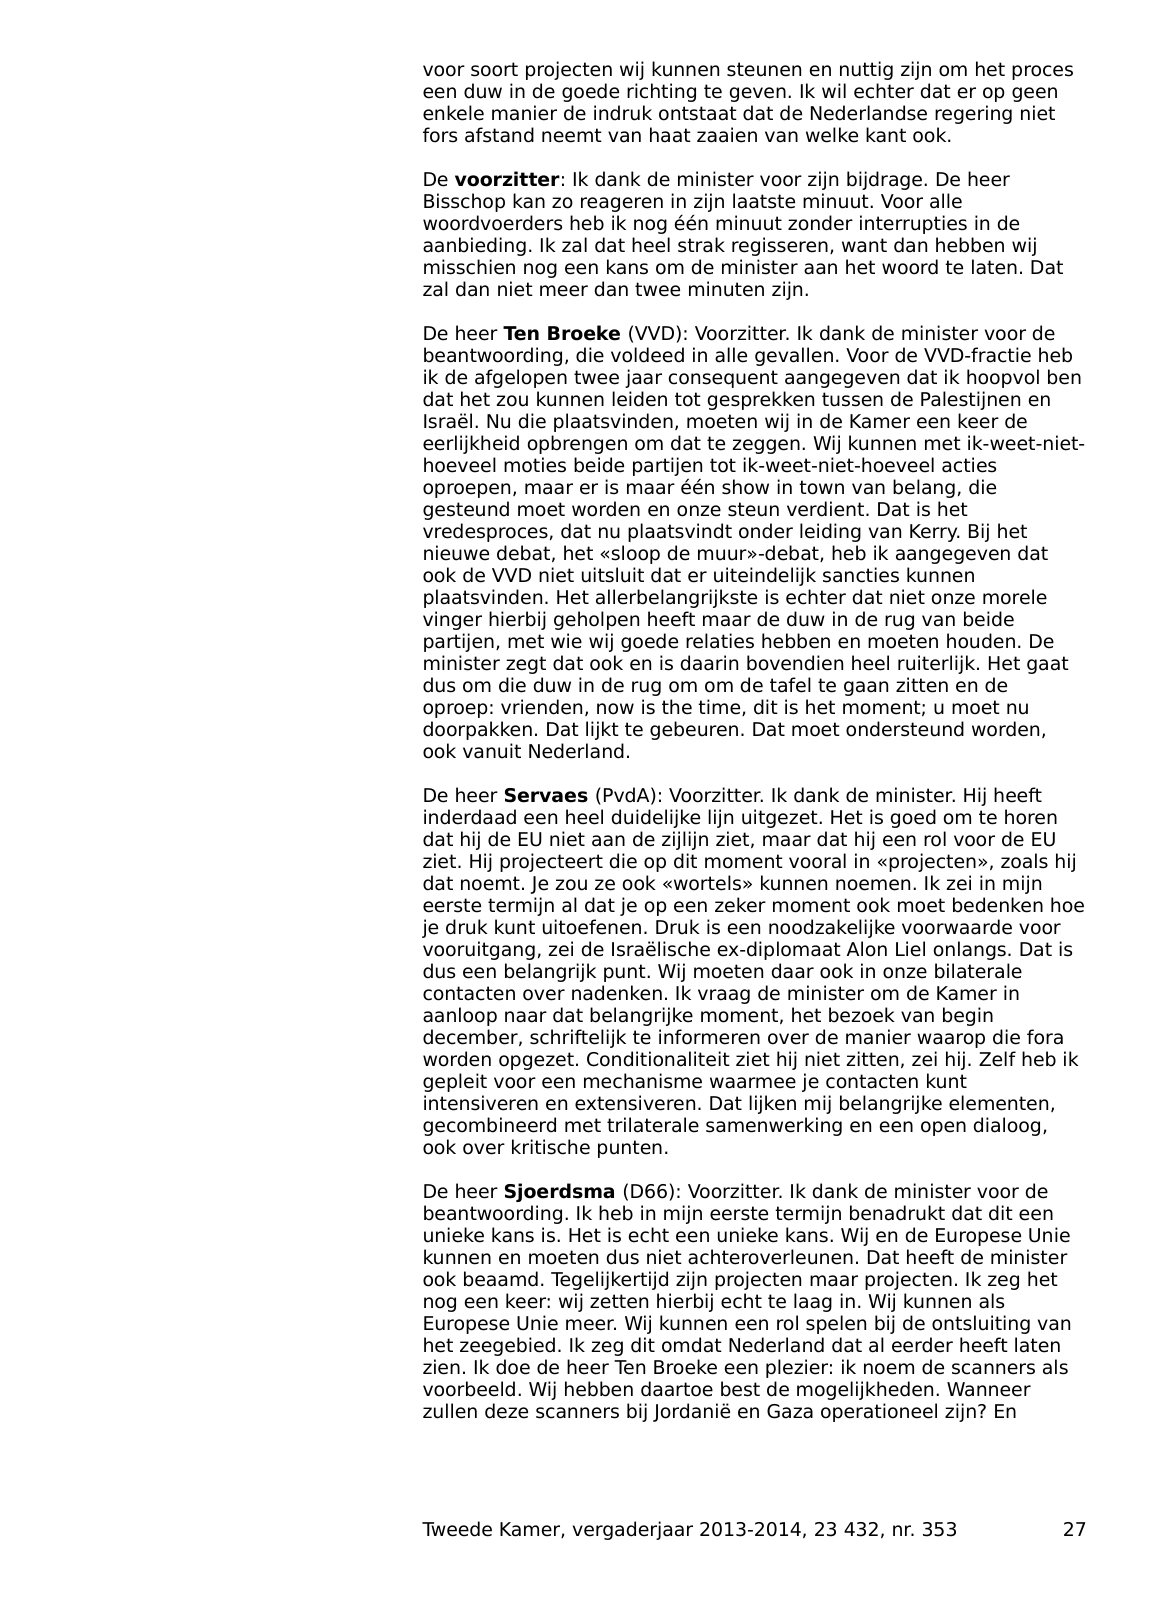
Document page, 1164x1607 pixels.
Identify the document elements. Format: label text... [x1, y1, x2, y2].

text De heer Sjoerdsma (D66): Voorzitter. Ik dank de minister voor de beantwoording. Ik heb in mijn eerste termijn benadrukt dat dit een unieke kans is. Het is echt een unieke kans. Wij en de Europese Unie kunnen en moeten dus niet achteroverleunen. Dat heeft de minister ook beaamd. Tegelijkertijd zijn projecten maar projecten. Ik zeg het nog een keer: wij zetten hierbij echt te laag in. Wij kunnen als Europese Unie meer. Wij kunnen een rol spelen bij de ontsluiting van het zeegebied. Ik zeg dit omdat Nederland dat al eerder heeft laten zien. Ik doe de heer Ten Broeke een plezier: ik noem de scanners als voorbeeld. Wij hebben daartoe best de mogelijkheden. Wanneer zullen deze scanners bij Jordanië en Gaza operationeel zijn? En [422, 1181, 1087, 1423]
text De heer Servaes (PvdA): Voorzitter. Ik dank de minister. Hij heeft inderdaad een heel duidelijke lijn uitgezet. Het is goed om te horen dat hij de EU niet aan de zijlijn ziet, maar dat hij een rol voor de EU ziet. Hij projecteert die op dit moment vooral in «projecten», zoals hij dat noemt. Je zou ze ook «wortels» kunnen noemen. Ik zei in mijn eerste termijn al dat je op een zeker moment ook moet bedenken hoe je druk kunt uitoefenen. Druk is een noodzakelijke voorwaarde voor vooruitgang, zei de Israëlische ex-diplomaat Alon Liel onlangs. Dat is dus een belangrijk punt. Wij moeten daar ook in onze bilaterale contacten over nadenken. Ik vraag de minister om de Kamer in aanloop naar dat belangrijke moment, het bezoek van begin december, schriftelijk te informeren over de manier waarop die fora worden opgezet. Conditionaliteit ziet hij niet zitten, zei hij. Zelf heb ik gepleit voor een mechanisme waarmee je contacten kunt intensiveren en extensiveren. Dat lijken mij belangrijke elementen, gecombineerd met trilaterale samenwerking en een open dialoog, ook over kritische punten. [422, 785, 1087, 1159]
text voor soort projecten wij kunnen steunen en nuttig zijn om het proces een duw in de goede richting te geven. Ik wil echter dat er op geen enkele manier de indruk ontstaat dat de Nederlandse regering niet fors afstand neemt van haat zaaien van welke kant ook. [422, 59, 1087, 147]
text De heer Ten Broeke (VVD): Voorzitter. Ik dank de minister voor de beantwoording, die voldeed in alle gevallen. Voor de VVD-fractie heb ik de afgelopen twee jaar consequent aangegeven dat ik hoopvol ben dat het zou kunnen leiden tot gesprekken tussen de Palestijnen en Israël. Nu die plaatsvinden, moeten wij in de Kamer een keer de eerlijkheid opbrengen om dat te zeggen. Wij kunnen met ik-weet-niet-hoeveel moties beide partijen tot ik-weet-niet-hoeveel acties oproepen, maar er is maar één show in town van belang, die gesteund moet worden en onze steun verdient. Dat is het vredesproces, dat nu plaatsvindt onder leiding van Kerry. Bij het nieuwe debat, het «sloop de muur»-debat, heb ik aangegeven dat ook de VVD niet uitsluit dat er uiteindelijk sancties kunnen plaatsvinden. Het allerbelangrijkste is echter dat niet onze morele vinger hierbij geholpen heeft maar de duw in de rug van beide partijen, met wie wij goede relaties hebben en moeten houden. De minister zegt dat ook en is daarin bovendien heel ruiterlijk. Het gaat dus om die duw in de rug om om de tafel te gaan zitten en de oproep: vrienden, now is the time, dit is het moment; u moet nu doorpakken. Dat lijkt te gebeuren. Dat moet ondersteund worden, ook vanuit Nederland. [422, 323, 1087, 763]
text De voorzitter: Ik dank de minister voor zijn bijdrage. De heer Bisschop kan zo reageren in zijn laatste minuut. Voor alle woordvoerders heb ik nog één minuut zonder interrupties in de aanbieding. Ik zal dat heel strak regisseren, want dan hebben wij misschien nog een kans om de minister aan het woord te laten. Dat zal dan niet meer dan twee minuten zijn. [422, 169, 1087, 301]
